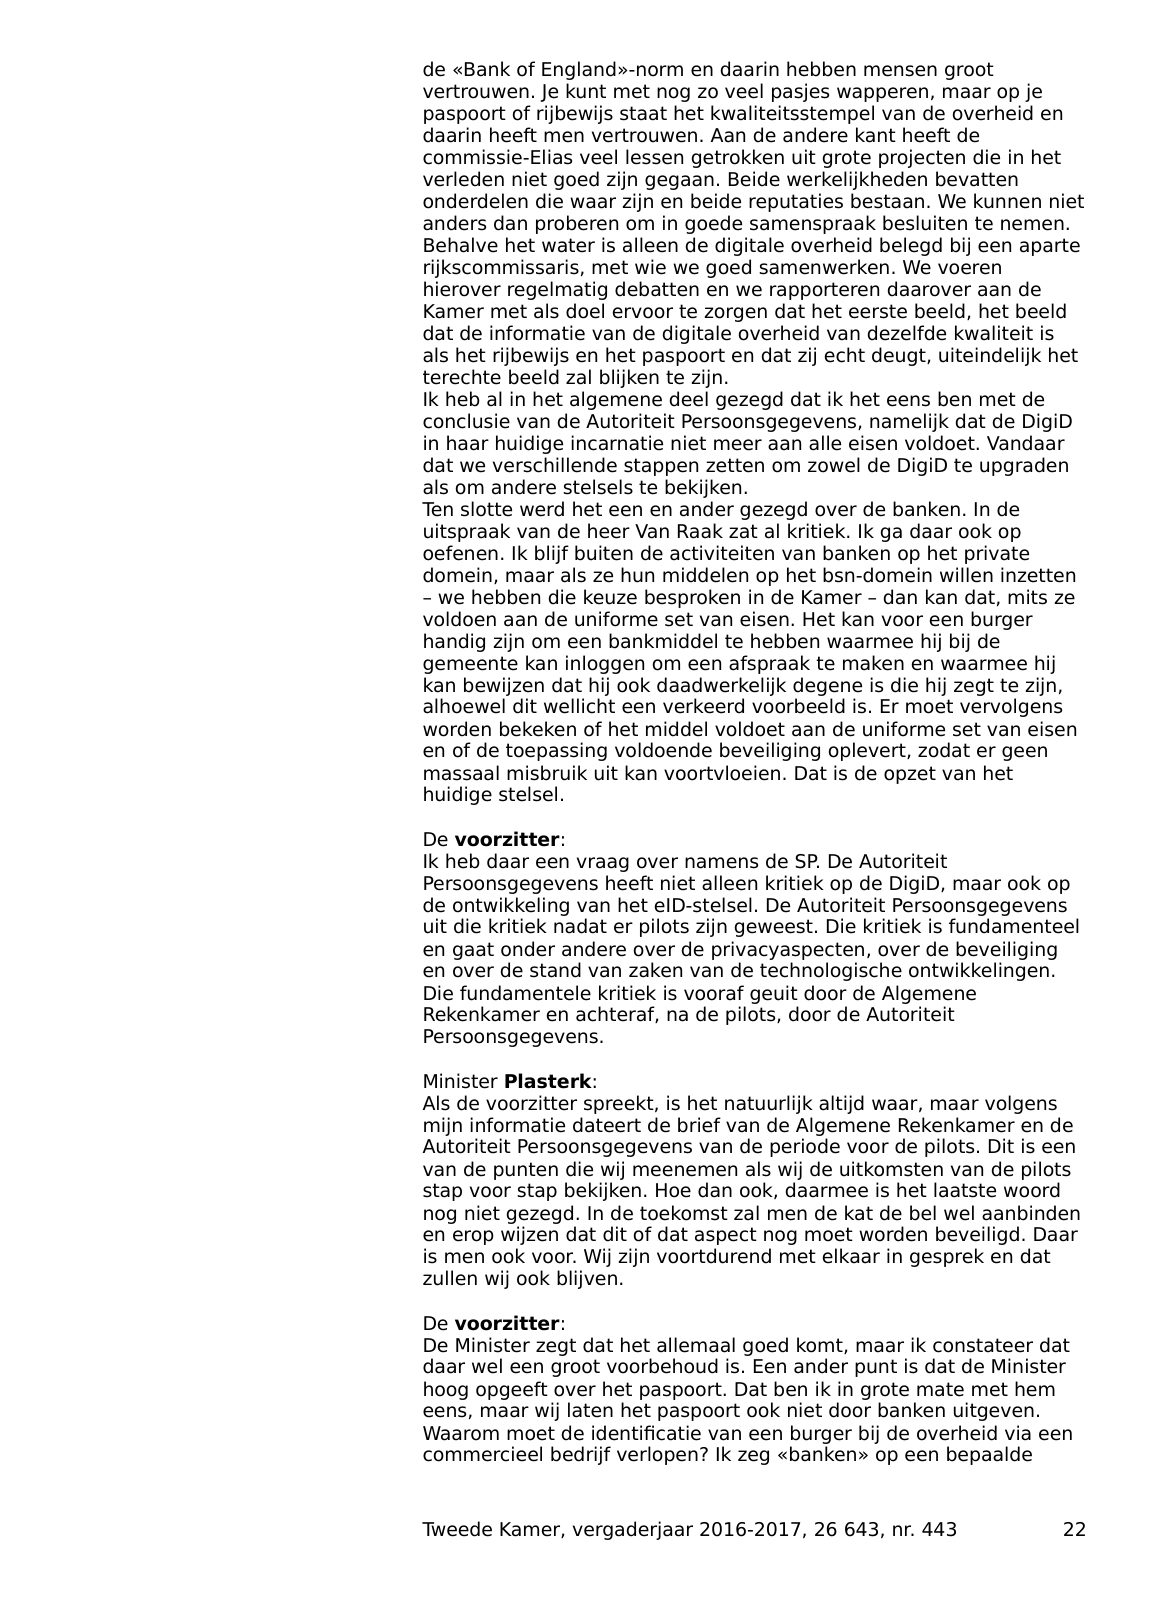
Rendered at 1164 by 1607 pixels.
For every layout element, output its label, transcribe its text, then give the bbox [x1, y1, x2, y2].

text De voorzitter: [422, 828, 1087, 851]
text Als de voorzitter spreekt, is het natuurlijk altijd waar, maar volgens mijn informatie dateert de brief van de Algemene Rekenkamer en de Autoriteit Persoonsgegevens van de periode voor de pilots. Dit is een van de punten die wij meenemen als wij de uitkomsten van de pilots stap voor stap bekijken. Hoe dan ook, daarmee is het laatste woord nog niet gezegd. In de toekomst zal men de kat de bel wel aanbinden en erop wijzen dat dit of dat aspect nog moet worden beveiligd. Daar is men ook voor. Wij zijn voortdurend met elkaar in gesprek en dat zullen wij ook blijven. [422, 1092, 1087, 1290]
text De Minister zegt dat het allemaal goed komt, maar ik constateer dat daar wel een groot voorbehoud is. Een ander punt is dat de Minister hoog opgeeft over het paspoort. Dat ben ik in grote mate met hem eens, maar wij laten het paspoort ook niet door banken uitgeven. Waarom moet de identificatie van een burger bij de overheid via een commercieel bedrijf verlopen? Ik zeg «banken» op een bepaalde [422, 1334, 1087, 1466]
text Ik heb al in het algemene deel gezegd dat ik het eens ben met de conclusie van de Autoriteit Persoonsgegevens, namelijk dat de DigiD in haar huidige incarnatie niet meer aan alle eisen voldoet. Vandaar dat we verschillende stappen zetten om zowel de DigiD te upgraden als om andere stelsels te bekijken. [422, 389, 1087, 499]
text Ik heb daar een vraag over namens de SP. De Autoriteit Persoonsgegevens heeft niet alleen kritiek op de DigiD, maar ook op de ontwikkeling van het eID-stelsel. De Autoriteit Persoonsgegevens uit die kritiek nadat er pilots zijn geweest. Die kritiek is fundamenteel en gaat onder andere over de privacyaspecten, over de beveiliging en over de stand van zaken van de technologische ontwikkelingen. Die fundamentele kritiek is vooraf geuit door de Algemene Rekenkamer en achteraf, na de pilots, door de Autoriteit Persoonsgegevens. [422, 851, 1087, 1048]
text de «Bank of England»-norm en daarin hebben mensen groot vertrouwen. Je kunt met nog zo veel pasjes wapperen, maar op je paspoort of rijbewijs staat het kwaliteitsstempel van de overheid en daarin heeft men vertrouwen. Aan de andere kant heeft de commissie-Elias veel lessen getrokken uit grote projecten die in het verleden niet goed zijn gegaan. Beide werkelijkheden bevatten onderdelen die waar zijn en beide reputaties bestaan. We kunnen niet anders dan proberen om in goede samenspraak besluiten te nemen. Behalve het water is alleen de digitale overheid belegd bij een aparte rijkscommissaris, met wie we goed samenwerken. We voeren hierover regelmatig debatten en we rapporteren daarover aan de Kamer met als doel ervoor te zorgen dat het eerste beeld, het beeld dat de informatie van de digitale overheid van dezelfde kwaliteit is als het rijbewijs en het paspoort en dat zij echt deugt, uiteindelijk het terechte beeld zal blijken te zijn. [422, 59, 1087, 389]
text De voorzitter: [422, 1312, 1087, 1334]
text Ten slotte werd het een en ander gezegd over de banken. In de uitspraak van de heer Van Raak zat al kritiek. Ik ga daar ook op oefenen. Ik blijf buiten de activiteiten van banken op het private domein, maar als ze hun middelen op het bsn-domein willen inzetten – we hebben die keuze besproken in de Kamer – dan kan dat, mits ze voldoen aan de uniforme set van eisen. Het kan voor een burger handig zijn om een bankmiddel te hebben waarmee hij bij de gemeente kan inloggen om een afspraak te maken en waarmee hij kan bewijzen dat hij ook daadwerkelijk degene is die hij zegt te zijn, alhoewel dit wellicht een verkeerd voorbeeld is. Er moet vervolgens worden bekeken of het middel voldoet aan de uniforme set van eisen en of de toepassing voldoende beveiliging oplevert, zodat er geen massaal misbruik uit kan voortvloeien. Dat is de opzet van het huidige stelsel. [422, 499, 1087, 806]
text Minister Plasterk: [422, 1071, 1087, 1092]
